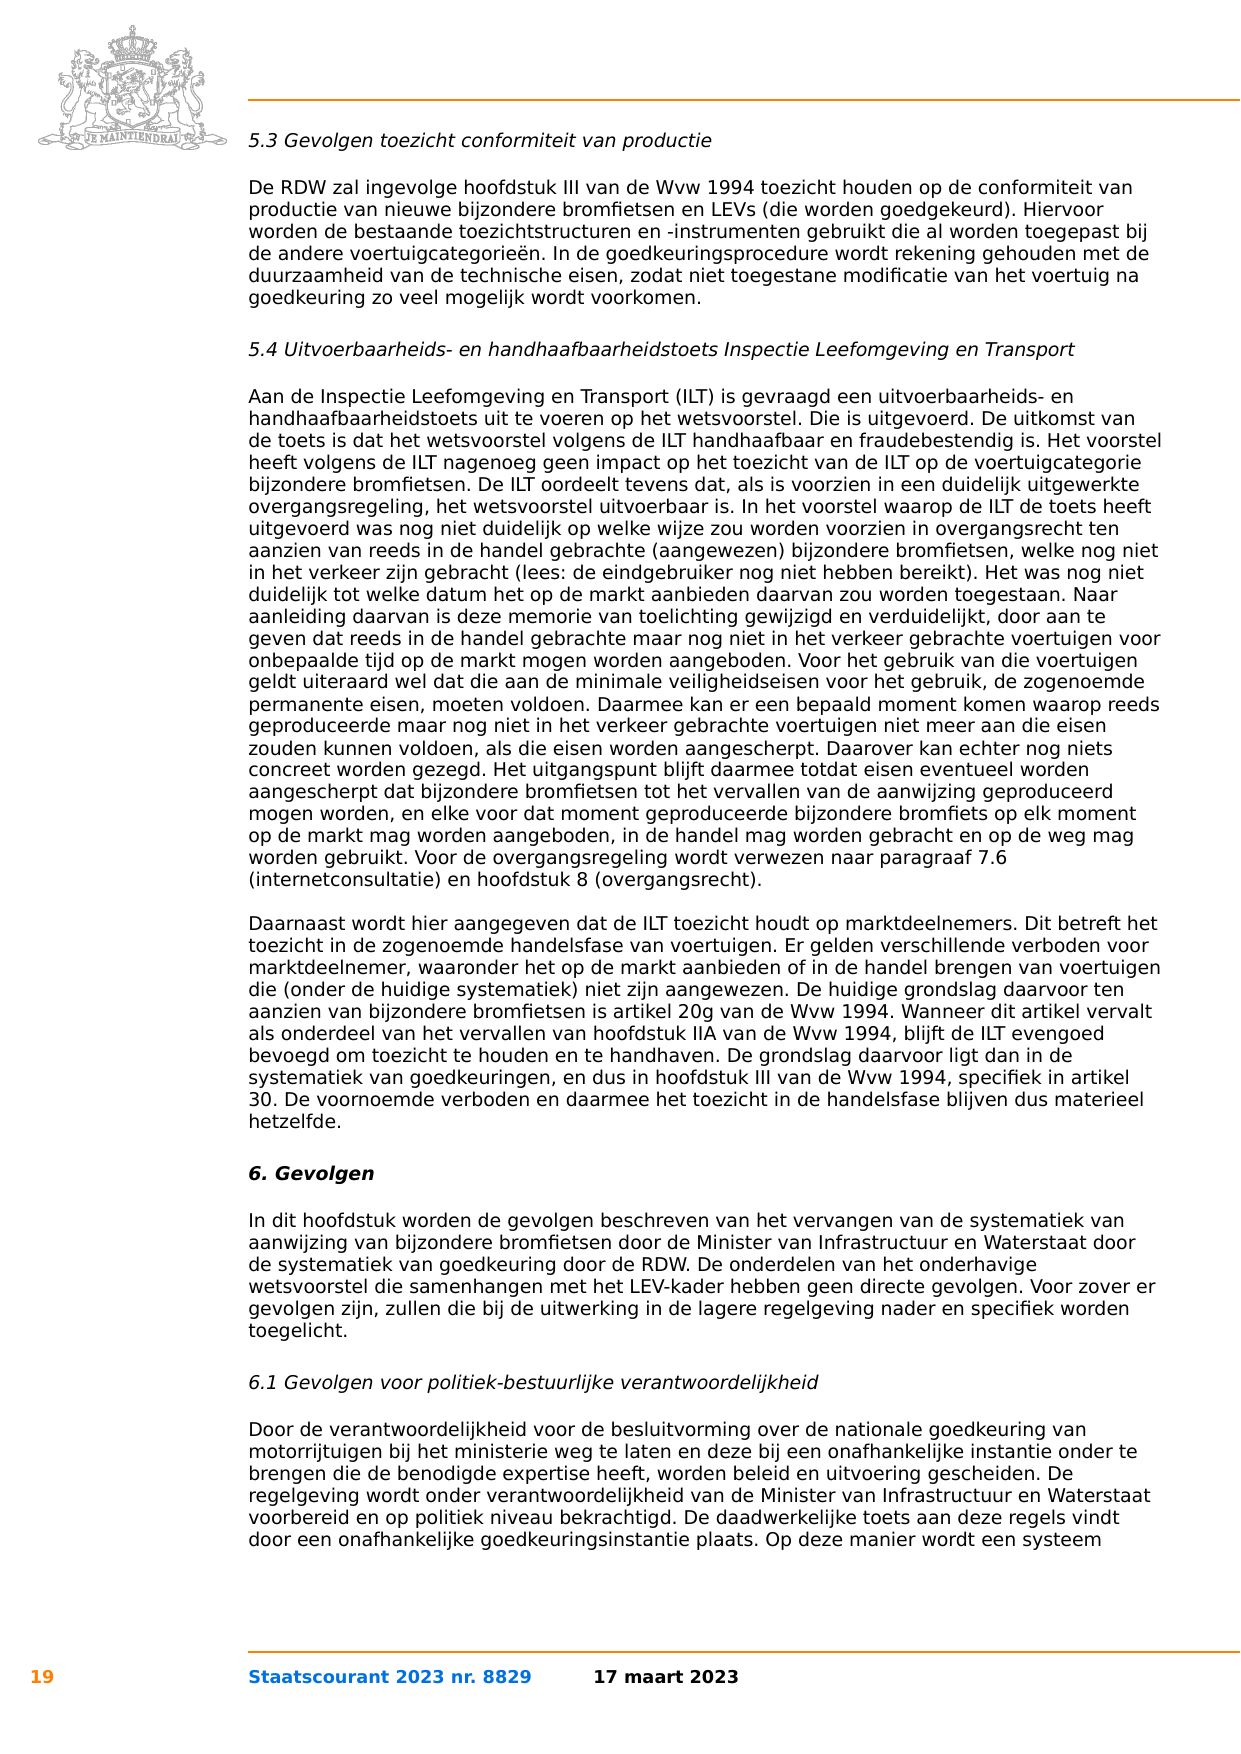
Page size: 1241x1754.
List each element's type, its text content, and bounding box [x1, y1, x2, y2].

text In dit hoofdstuk worden de gevolgen beschreven van het vervangen van de systematiek van aanwijzing van bijzondere bromfietsen door de Minister van Infrastructuur en Waterstaat door de systematiek van goedkeuring door de RDW. De onderdelen van het onderhavige wetsvoorstel die samenhangen met het LEV-kader hebben geen directe gevolgen. Voor zover er gevolgen zijn, zullen die bij de uitwerking in de lagere regelgeving nader en specifiek worden toegelicht. [248, 1210, 1163, 1342]
text Aan de Inspectie Leefomgeving en Transport (ILT) is gevraagd een uitvoerbaarheids- en handhaafbaarheidstoets uit te voeren op het wetsvoorstel. Die is uitgevoerd. De uitkomst van de toets is dat het wetsvoorstel volgens de ILT handhaafbaar en fraudebestendig is. Het voorstel heeft volgens de ILT nagenoeg geen impact op het toezicht van de ILT op de voertuigcategorie bijzondere bromfietsen. De ILT oordeelt tevens dat, als is voorzien in een duidelijk uitgewerkte overgangsregeling, het wetsvoorstel uitvoerbaar is. In het voorstel waarop de ILT de toets heeft uitgevoerd was nog niet duidelijk op welke wijze zou worden voorzien in overgangsrecht ten aanzien van reeds in de handel gebrachte (aangewezen) bijzondere bromfietsen, welke nog niet in het verkeer zijn gebracht (lees: de eindgebruiker nog niet hebben bereikt). Het was nog niet duidelijk tot welke datum het op de markt aanbieden daarvan zou worden toegestaan. Naar aanleiding daarvan is deze memorie van toelichting gewijzigd en verduidelijkt, door aan te geven dat reeds in de handel gebrachte maar nog niet in het verkeer gebrachte voertuigen voor onbepaalde tijd op de markt mogen worden aangeboden. Voor het gebruik van die voertuigen geldt uiteraard wel dat die aan de minimale veiligheidseisen voor het gebruik, de zogenoemde permanente eisen, moeten voldoen. Daarmee kan er een bepaald moment komen waarop reeds geproduceerde maar nog niet in het verkeer gebrachte voertuigen niet meer aan die eisen zouden kunnen voldoen, als die eisen worden aangescherpt. Daarover kan echter nog niets concreet worden gezegd. Het uitgangspunt blijft daarmee totdat eisen eventueel worden aangescherpt dat bijzondere bromfietsen tot het vervallen van de aanwijzing geproduceerd mogen worden, en elke voor dat moment geproduceerde bijzondere bromfiets op elk moment op de markt mag worden aangeboden, in de handel mag worden gebracht en op de weg mag worden gebruikt. Voor de overgangsregeling wordt verwezen naar paragraaf 7.6 (internetconsultatie) en hoofdstuk 8 (overgangsrecht). [248, 386, 1163, 891]
picture [38, 25, 227, 150]
subtitle 5.4 Uitvoerbaarheids- en handhaafbaarheidstoets Inspectie Leefomgeving en Transport [248, 339, 1163, 361]
text Door de verantwoordelijkheid voor de besluitvorming over de nationale goedkeuring van motorrijtuigen bij het ministerie weg te laten en deze bij een onafhankelijke instantie onder te brengen die de benodigde expertise heeft, worden beleid en uitvoering gescheiden. De regelgeving wordt onder verantwoordelijkheid van de Minister van Infrastructuur en Waterstaat voorbereid en op politiek niveau bekrachtigd. De daadwerkelijke toets aan deze regels vindt door een onafhankelijke goedkeuringsinstantie plaats. Op deze manier wordt een systeem [248, 1419, 1163, 1551]
text De RDW zal ingevolge hoofdstuk III van de Wvw 1994 toezicht houden op de conformiteit van productie van nieuwe bijzondere bromfietsen en LEVs (die worden goedgekeurd). Hiervoor worden de bestaande toezichtstructuren en -instrumenten gebruikt die al worden toegepast bij de andere voertuigcategorieën. In de goedkeuringsprocedure wordt rekening gehouden met de duurzaamheid van de technische eisen, zodat niet toegestane modificatie van het voertuig na goedkeuring zo veel mogelijk wordt voorkomen. [248, 177, 1163, 309]
text Daarnaast wordt hier aangegeven dat de ILT toezicht houdt op marktdeelnemers. Dit betreft het toezicht in de zogenoemde handelsfase van voertuigen. Er gelden verschillende verboden voor marktdeelnemer, waaronder het op de markt aanbieden of in de handel brengen van voertuigen die (onder de huidige systematiek) niet zijn aangewezen. De huidige grondslag daarvoor ten aanzien van bijzondere bromfietsen is artikel 20g van de Wvw 1994. Wanneer dit artikel vervalt als onderdeel van het vervallen van hoofdstuk IIA van de Wvw 1994, blijft de ILT evengoed bevoegd om toezicht te houden en te handhaven. De grondslag daarvoor ligt dan in de systematiek van goedkeuringen, en dus in hoofdstuk III van de Wvw 1994, specifiek in artikel 30. De voornoemde verboden en daarmee het toezicht in de handelsfase blijven dus materieel hetzelfde. [248, 913, 1163, 1133]
subtitle 6.1 Gevolgen voor politiek-bestuurlijke verantwoordelijkheid [248, 1372, 1163, 1394]
subtitle 6. Gevolgen [248, 1163, 1163, 1185]
subtitle 5.3 Gevolgen toezicht conformiteit van productie [248, 130, 1163, 152]
